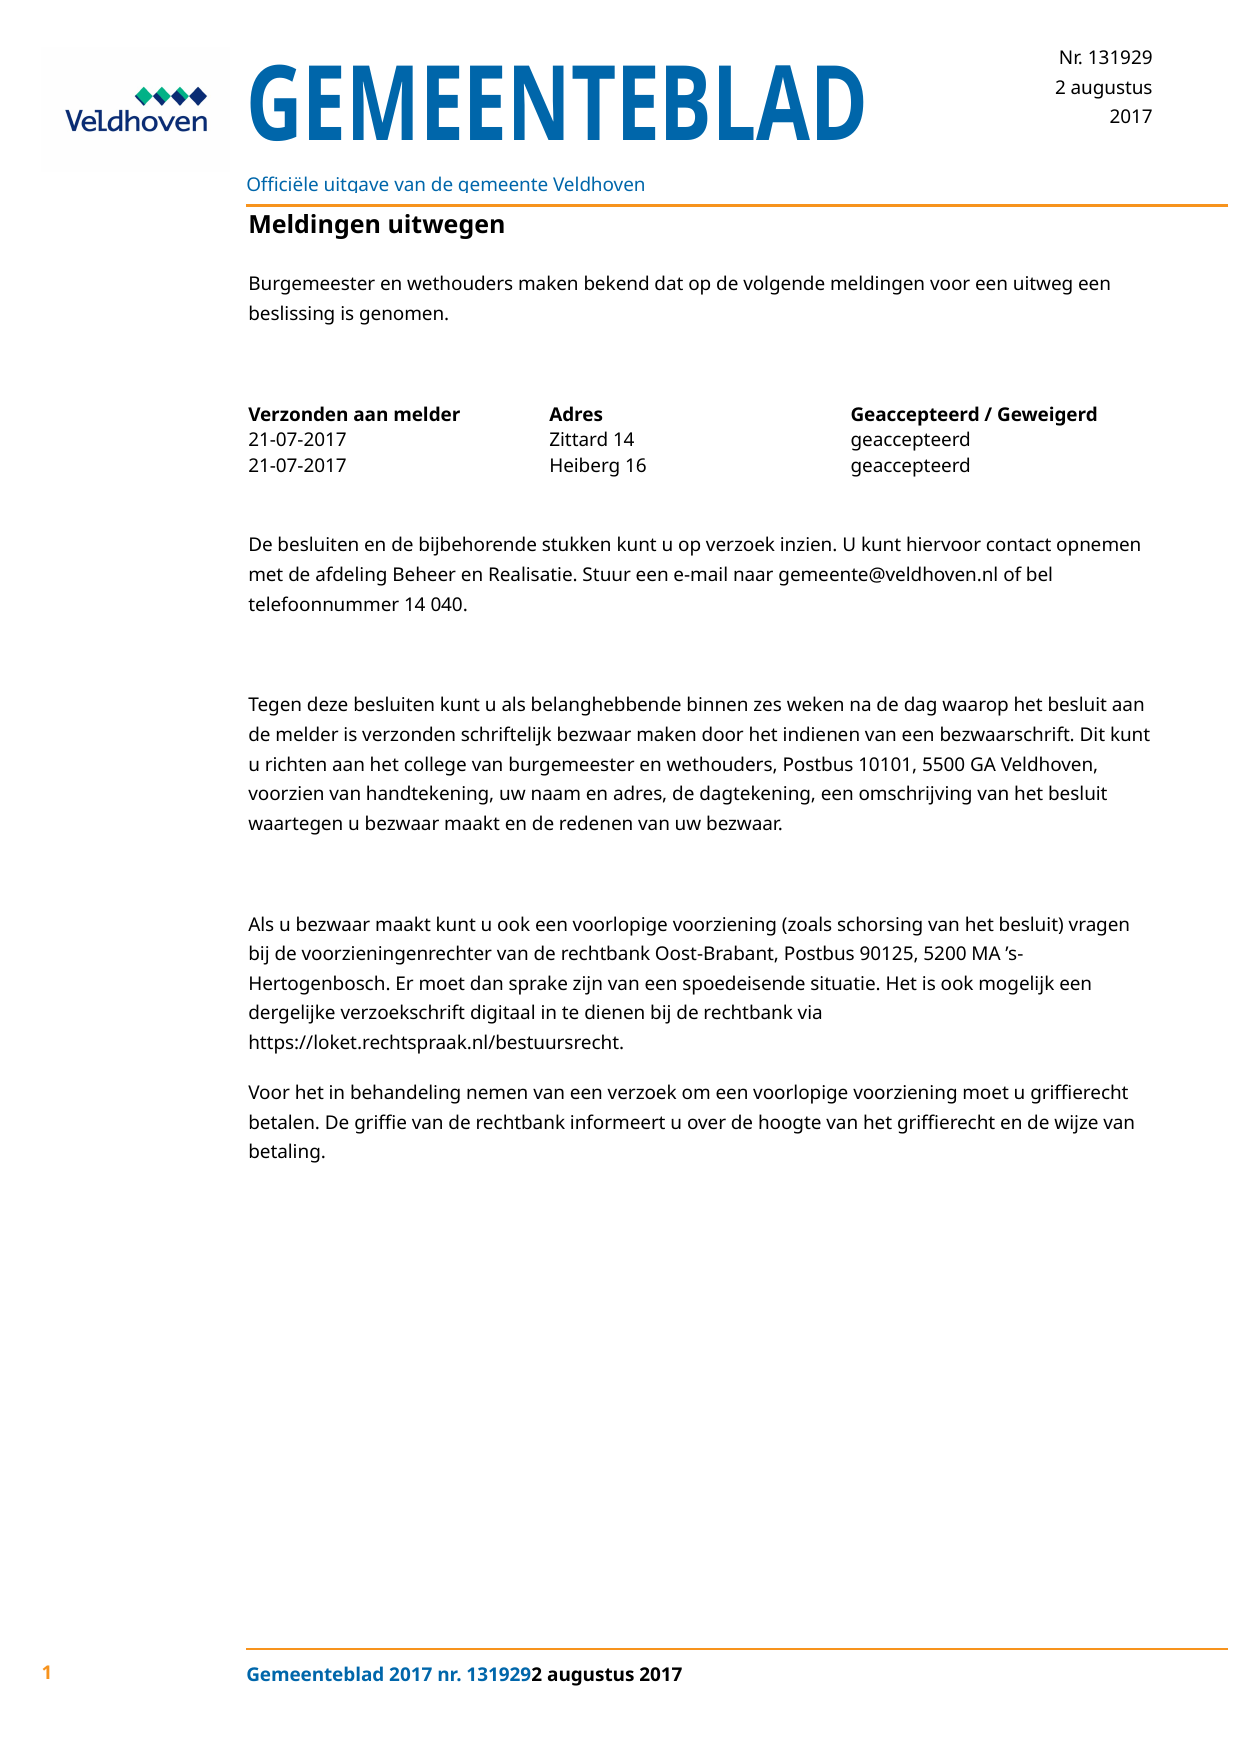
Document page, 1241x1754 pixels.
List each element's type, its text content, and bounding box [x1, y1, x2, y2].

text De besluiten en de bijbehorende stukken kunt u op verzoek inzien. U kunt hiervoor contact opnemen met de afdeling Beheer en Realisatie. Stuur een e-mail naar gemeente@veldhoven.nl of bel telefoonnummer 14 040. [248, 532, 1152, 617]
table_header Geaccepteerd / Geweigerd [850, 401, 1152, 427]
table_cell 21-07-2017 [248, 452, 549, 478]
table_cell Heiberg 16 [549, 452, 850, 478]
table_cell Zittard 14 [549, 427, 850, 452]
table_cell geaccepteerd [850, 427, 1152, 452]
table_header Adres [549, 401, 850, 427]
table_header Verzonden aan melder [248, 401, 549, 427]
text Als u bezwaar maakt kunt u ook een voorlopige voorziening (zoals schorsing van het besluit) vragen bij de voorzieningenrechter van de rechtbank Oost-Brabant, Postbus 90125, 5200 MA ’s-Hertogenbosch. Er moet dan sprake zijn van een spoedeisende situatie. Het is ook mogelijk een dergelijke verzoekschrift digitaal in te dienen bij de rechtbank via https://loket.rechtspraak.nl/bestuursrecht. [248, 911, 1152, 1055]
text Burgemeester en wethouders maken bekend dat op de volgende meldingen voor een uitweg een beslissing is genomen. [248, 270, 1152, 326]
table_cell geaccepteerd [850, 452, 1152, 478]
table_cell 21-07-2017 [248, 427, 549, 452]
text Tegen deze besluiten kunt u als belanghebbende binnen zes weken na de dag waarop het besluit aan de melder is verzonden schriftelijk bezwaar maken door het indienen van een bezwaarschrift. Dit kunt u richten aan het college van burgemeester en wethouders, Postbus 10101, 5500 GA Veldhoven, voorzien van handtekening, uw naam en adres, de dagtekening, een omschrijving van het besluit waartegen u bezwaar maakt en de redenen van uw bezwaar. [248, 692, 1152, 836]
text Meldingen uitwegen [248, 207, 1152, 241]
picture [41, 47, 231, 172]
text Voor het in behandeling nemen van een verzoek om een voorlopige voorziening moet u griffierecht betalen. De griffie van de rechtbank informeert u over de hoogte van het griffierecht en de wijze van betaling. [248, 1079, 1152, 1164]
